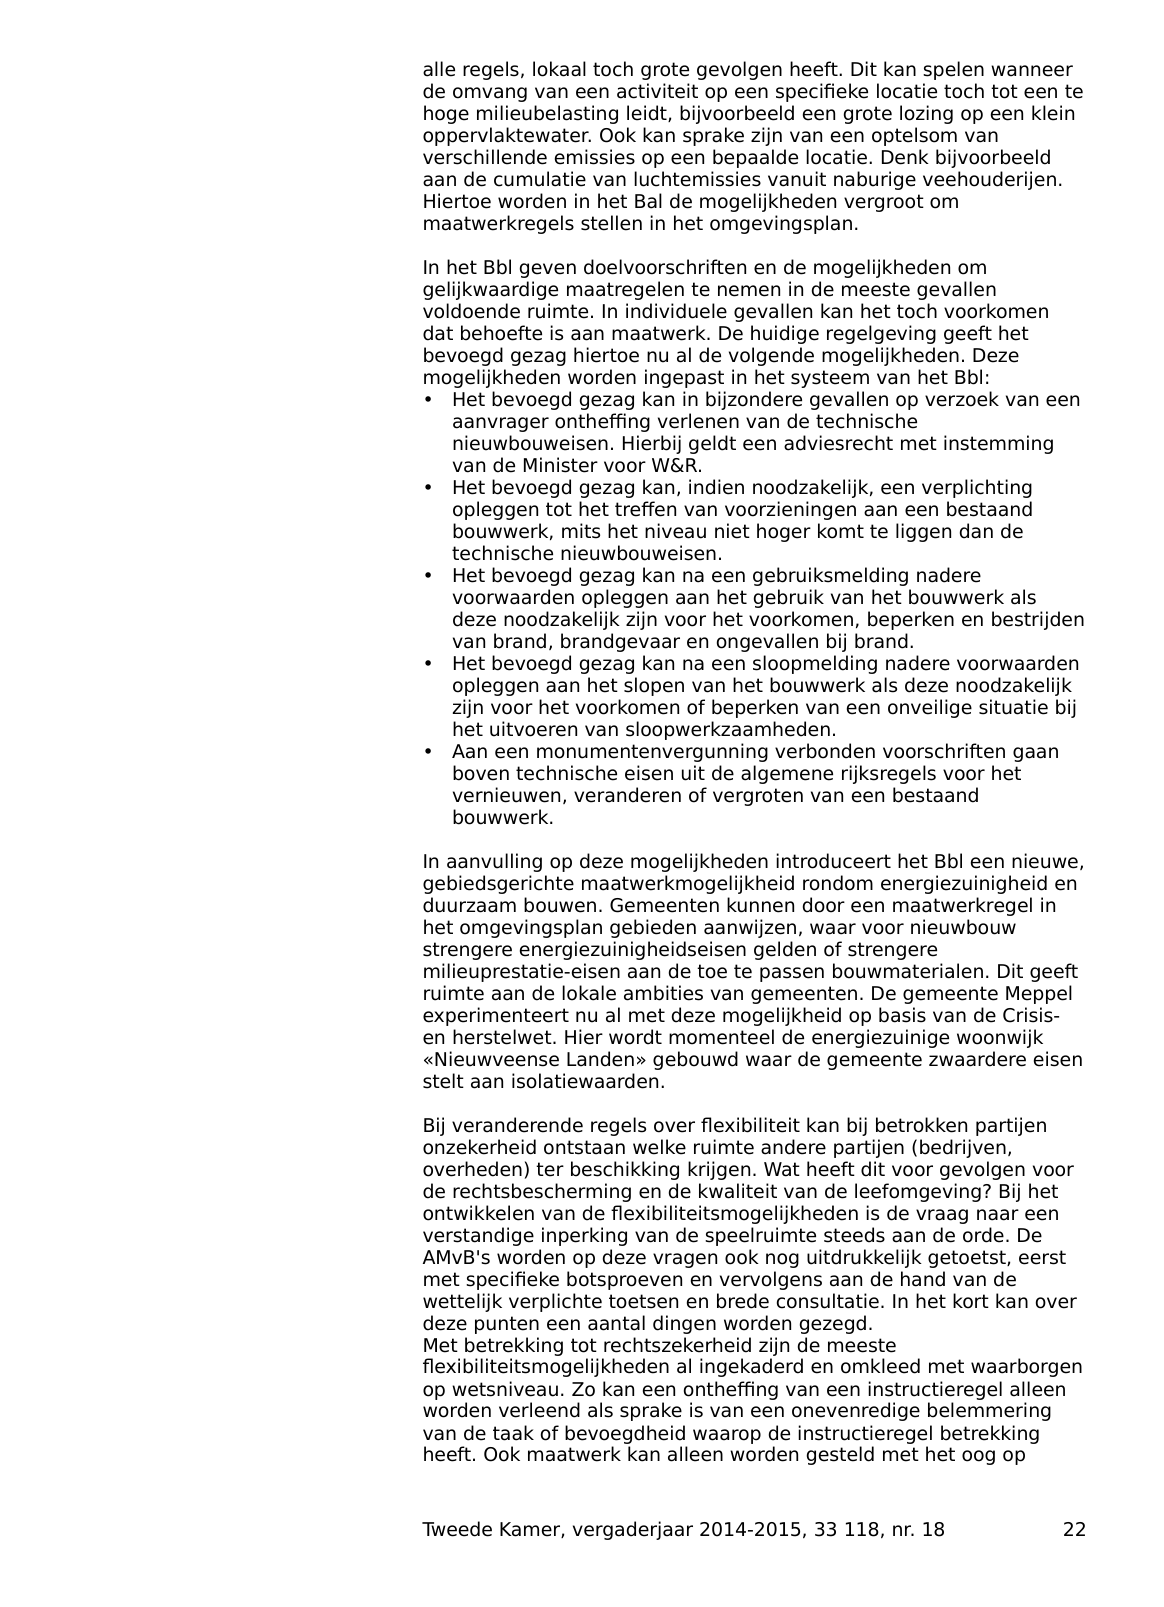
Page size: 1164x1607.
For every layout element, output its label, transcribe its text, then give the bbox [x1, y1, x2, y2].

text • Het bevoegd gezag kan na een gebruiksmelding nadere voorwaarden opleggen aan het gebruik van het bouwwerk als deze noodzakelijk zijn voor het voorkomen, beperken en bestrijden van brand, brandgevaar en ongevallen bij brand. [422, 565, 1087, 653]
text • Het bevoegd gezag kan in bijzondere gevallen op verzoek van een aanvrager ontheffing verlenen van de technische nieuwbouweisen. Hierbij geldt een adviesrecht met instemming van de Minister voor W&R. [422, 389, 1087, 477]
text • Aan een monumentenvergunning verbonden voorschriften gaan boven technische eisen uit de algemene rijksregels voor het vernieuwen, veranderen of vergroten van een bestaand bouwwerk. [422, 741, 1087, 828]
text Met betrekking tot rechtszekerheid zijn de meeste flexibiliteitsmogelijkheden al ingekaderd en omkleed met waarborgen op wetsniveau. Zo kan een ontheffing van een instructieregel alleen worden verleend als sprake is van een onevenredige belemmering van de taak of bevoegdheid waarop de instructieregel betrekking heeft. Ook maatwerk kan alleen worden gesteld met het oog op [422, 1334, 1087, 1466]
text alle regels, lokaal toch grote gevolgen heeft. Dit kan spelen wanneer de omvang van een activiteit op een specifieke locatie toch tot een te hoge milieubelasting leidt, bijvoorbeeld een grote lozing op een klein oppervlaktewater. Ook kan sprake zijn van een optelsom van verschillende emissies op een bepaalde locatie. Denk bijvoorbeeld aan de cumulatie van luchtemissies vanuit naburige veehouderijen. Hiertoe worden in het Bal de mogelijkheden vergroot om maatwerkregels stellen in het omgevingsplan. [422, 59, 1087, 235]
text In het Bbl geven doelvoorschriften en de mogelijkheden om gelijkwaardige maatregelen te nemen in de meeste gevallen voldoende ruimte. In individuele gevallen kan het toch voorkomen dat behoefte is aan maatwerk. De huidige regelgeving geeft het bevoegd gezag hiertoe nu al de volgende mogelijkheden. Deze mogelijkheden worden ingepast in het systeem van het Bbl: [422, 257, 1087, 389]
text Bij veranderende regels over flexibiliteit kan bij betrokken partijen onzekerheid ontstaan welke ruimte andere partijen (bedrijven, overheden) ter beschikking krijgen. Wat heeft dit voor gevolgen voor de rechtsbescherming en de kwaliteit van de leefomgeving? Bij het ontwikkelen van de flexibiliteitsmogelijkheden is de vraag naar een verstandige inperking van de speelruimte steeds aan de orde. De AMvB's worden op deze vragen ook nog uitdrukkelijk getoetst, eerst met specifieke botsproeven en vervolgens aan de hand van de wettelijk verplichte toetsen en brede consultatie. In het kort kan over deze punten een aantal dingen worden gezegd. [422, 1115, 1087, 1334]
text • Het bevoegd gezag kan, indien noodzakelijk, een verplichting opleggen tot het treffen van voorzieningen aan een bestaand bouwwerk, mits het niveau niet hoger komt te liggen dan de technische nieuwbouweisen. [422, 477, 1087, 565]
text In aanvulling op deze mogelijkheden introduceert het Bbl een nieuwe, gebiedsgerichte maatwerkmogelijkheid rondom energiezuinigheid en duurzaam bouwen. Gemeenten kunnen door een maatwerkregel in het omgevingsplan gebieden aanwijzen, waar voor nieuwbouw strengere energiezuinigheidseisen gelden of strengere milieuprestatie-eisen aan de toe te passen bouwmaterialen. Dit geeft ruimte aan de lokale ambities van gemeenten. De gemeente Meppel experimenteert nu al met deze mogelijkheid op basis van de Crisis- en herstelwet. Hier wordt momenteel de energiezuinige woonwijk «Nieuwveense Landen» gebouwd waar de gemeente zwaardere eisen stelt aan isolatiewaarden. [422, 851, 1087, 1092]
text • Het bevoegd gezag kan na een sloopmelding nadere voorwaarden opleggen aan het slopen van het bouwwerk als deze noodzakelijk zijn voor het voorkomen of beperken van een onveilige situatie bij het uitvoeren van sloopwerkzaamheden. [422, 653, 1087, 741]
